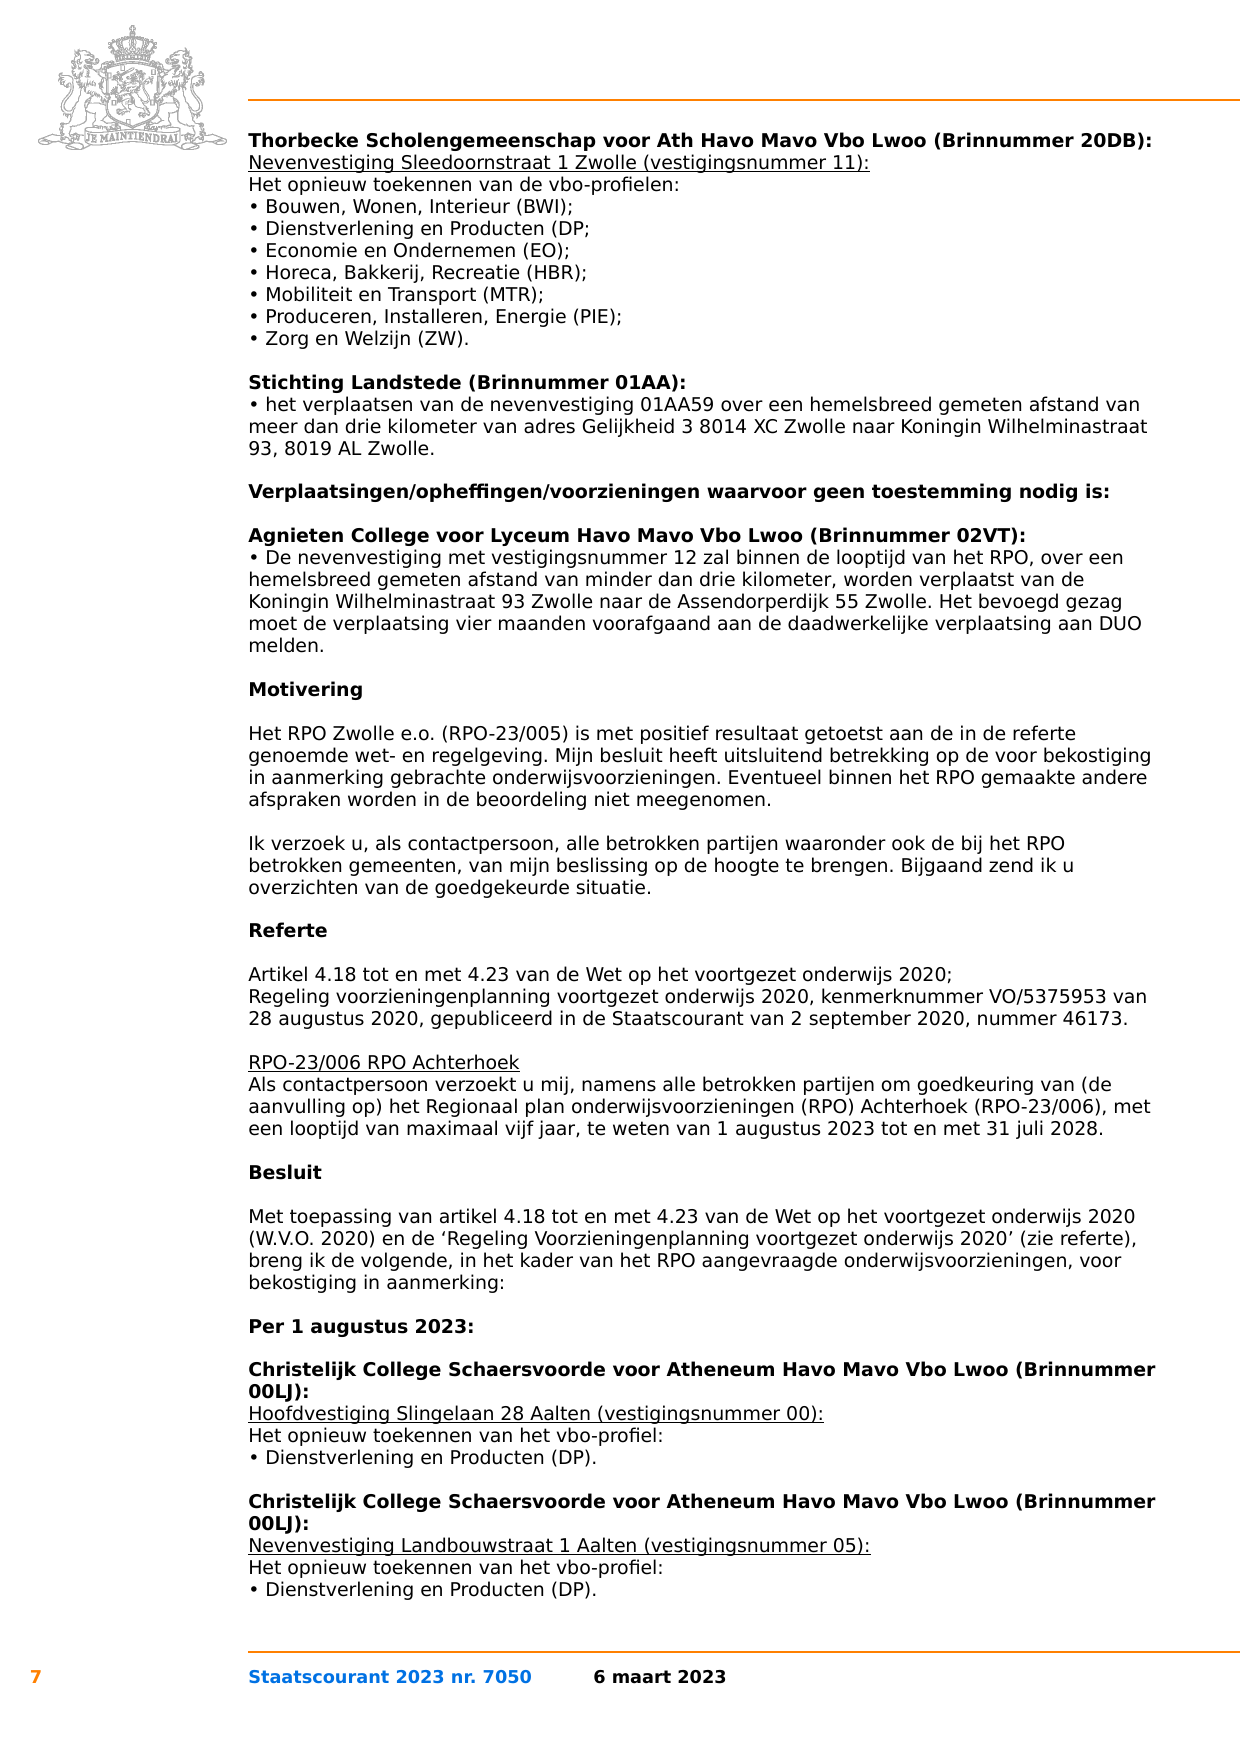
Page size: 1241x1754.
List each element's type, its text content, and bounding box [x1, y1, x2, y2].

text • Produceren, Installeren, Energie (PIE); [248, 306, 1163, 328]
text • het verplaatsen van de nevenvestiging 01AA59 over een hemelsbreed gemeten afstand van meer dan drie kilometer van adres Gelijkheid 3 8014 XC Zwolle naar Koningin Wilhelminastraat 93, 8019 AL Zwolle. [248, 393, 1163, 459]
text Nevenvestiging Landbouwstraat 1 Aalten (vestigingsnummer 05): [248, 1535, 1163, 1557]
text • Economie en Ondernemen (EO); [248, 240, 1163, 262]
text Agnieten College voor Lyceum Havo Mavo Vbo Lwoo (Brinnummer 02VT): [248, 525, 1163, 547]
text • Horeca, Bakkerij, Recreatie (HBR); [248, 262, 1163, 284]
text Met toepassing van artikel 4.18 tot en met 4.23 van de Wet op het voortgezet onderwijs 2020 (W.V.O. 2020) en de ‘Regeling Voorzieningenplanning voortgezet onderwijs 2020’ (zie referte), breng ik de volgende, in het kader van het RPO aangevraagde onderwijsvoorzieningen, voor bekostiging in aanmerking: [248, 1206, 1163, 1294]
text Hoofdvestiging Slingelaan 28 Aalten (vestigingsnummer 00): [248, 1403, 1163, 1425]
subtitle Referte [248, 920, 1163, 942]
text • Zorg en Welzijn (ZW). [248, 328, 1163, 350]
text Christelijk College Schaersvoorde voor Atheneum Havo Mavo Vbo Lwoo (Brinnummer 00LJ): [248, 1491, 1163, 1535]
text Thorbecke Scholengemeenschap voor Ath Havo Mavo Vbo Lwoo (Brinnummer 20DB): [248, 130, 1163, 152]
subtitle Motivering [248, 679, 1163, 701]
text Artikel 4.18 tot en met 4.23 van de Wet op het voortgezet onderwijs 2020; [248, 964, 1163, 986]
text RPO-23/006 RPO Achterhoek [248, 1052, 1163, 1074]
text • Mobiliteit en Transport (MTR); [248, 284, 1163, 306]
text • Dienstverlening en Producten (DP). [248, 1579, 1163, 1601]
text • Bouwen, Wonen, Interieur (BWI); [248, 196, 1163, 218]
text Per 1 augustus 2023: [248, 1316, 1163, 1337]
text Ik verzoek u, als contactpersoon, alle betrokken partijen waaronder ook de bij het RPO betrokken gemeenten, van mijn beslissing op de hoogte te brengen. Bijgaand zend ik u overzichten van de goedgekeurde situatie. [248, 833, 1163, 898]
text Verplaatsingen/opheffingen/voorzieningen waarvoor geen toestemming nodig is: [248, 481, 1163, 503]
text Het opnieuw toekennen van de vbo-profielen: [248, 174, 1163, 196]
subtitle Besluit [248, 1162, 1163, 1184]
text Het opnieuw toekennen van het vbo-profiel: [248, 1557, 1163, 1579]
text • Dienstverlening en Producten (DP). [248, 1447, 1163, 1469]
text • Dienstverlening en Producten (DP; [248, 218, 1163, 240]
picture [38, 25, 227, 150]
text Nevenvestiging Sleedoornstraat 1 Zwolle (vestigingsnummer 11): [248, 152, 1163, 174]
text Stichting Landstede (Brinnummer 01AA): [248, 372, 1163, 393]
text Als contactpersoon verzoekt u mij, namens alle betrokken partijen om goedkeuring van (de aanvulling op) het Regionaal plan onderwijsvoorzieningen (RPO) Achterhoek (RPO-23/006), met een looptijd van maximaal vijf jaar, te weten van 1 augustus 2023 tot en met 31 juli 2028. [248, 1074, 1163, 1140]
text Christelijk College Schaersvoorde voor Atheneum Havo Mavo Vbo Lwoo (Brinnummer 00LJ): [248, 1359, 1163, 1403]
text • De nevenvestiging met vestigingsnummer 12 zal binnen de looptijd van het RPO, over een hemelsbreed gemeten afstand van minder dan drie kilometer, worden verplaatst van de Koningin Wilhelminastraat 93 Zwolle naar de Assendorperdijk 55 Zwolle. Het bevoegd gezag moet de verplaatsing vier maanden voorafgaand aan de daadwerkelijke verplaatsing aan DUO melden. [248, 547, 1163, 657]
text Regeling voorzieningenplanning voortgezet onderwijs 2020, kenmerknummer VO/5375953 van 28 augustus 2020, gepubliceerd in de Staatscourant van 2 september 2020, nummer 46173. [248, 986, 1163, 1030]
text Het RPO Zwolle e.o. (RPO-23/005) is met positief resultaat getoetst aan de in de referte genoemde wet- en regelgeving. Mijn besluit heeft uitsluitend betrekking op de voor bekostiging in aanmerking gebrachte onderwijsvoorzieningen. Eventueel binnen het RPO gemaakte andere afspraken worden in de beoordeling niet meegenomen. [248, 723, 1163, 811]
text Het opnieuw toekennen van het vbo-profiel: [248, 1425, 1163, 1447]
